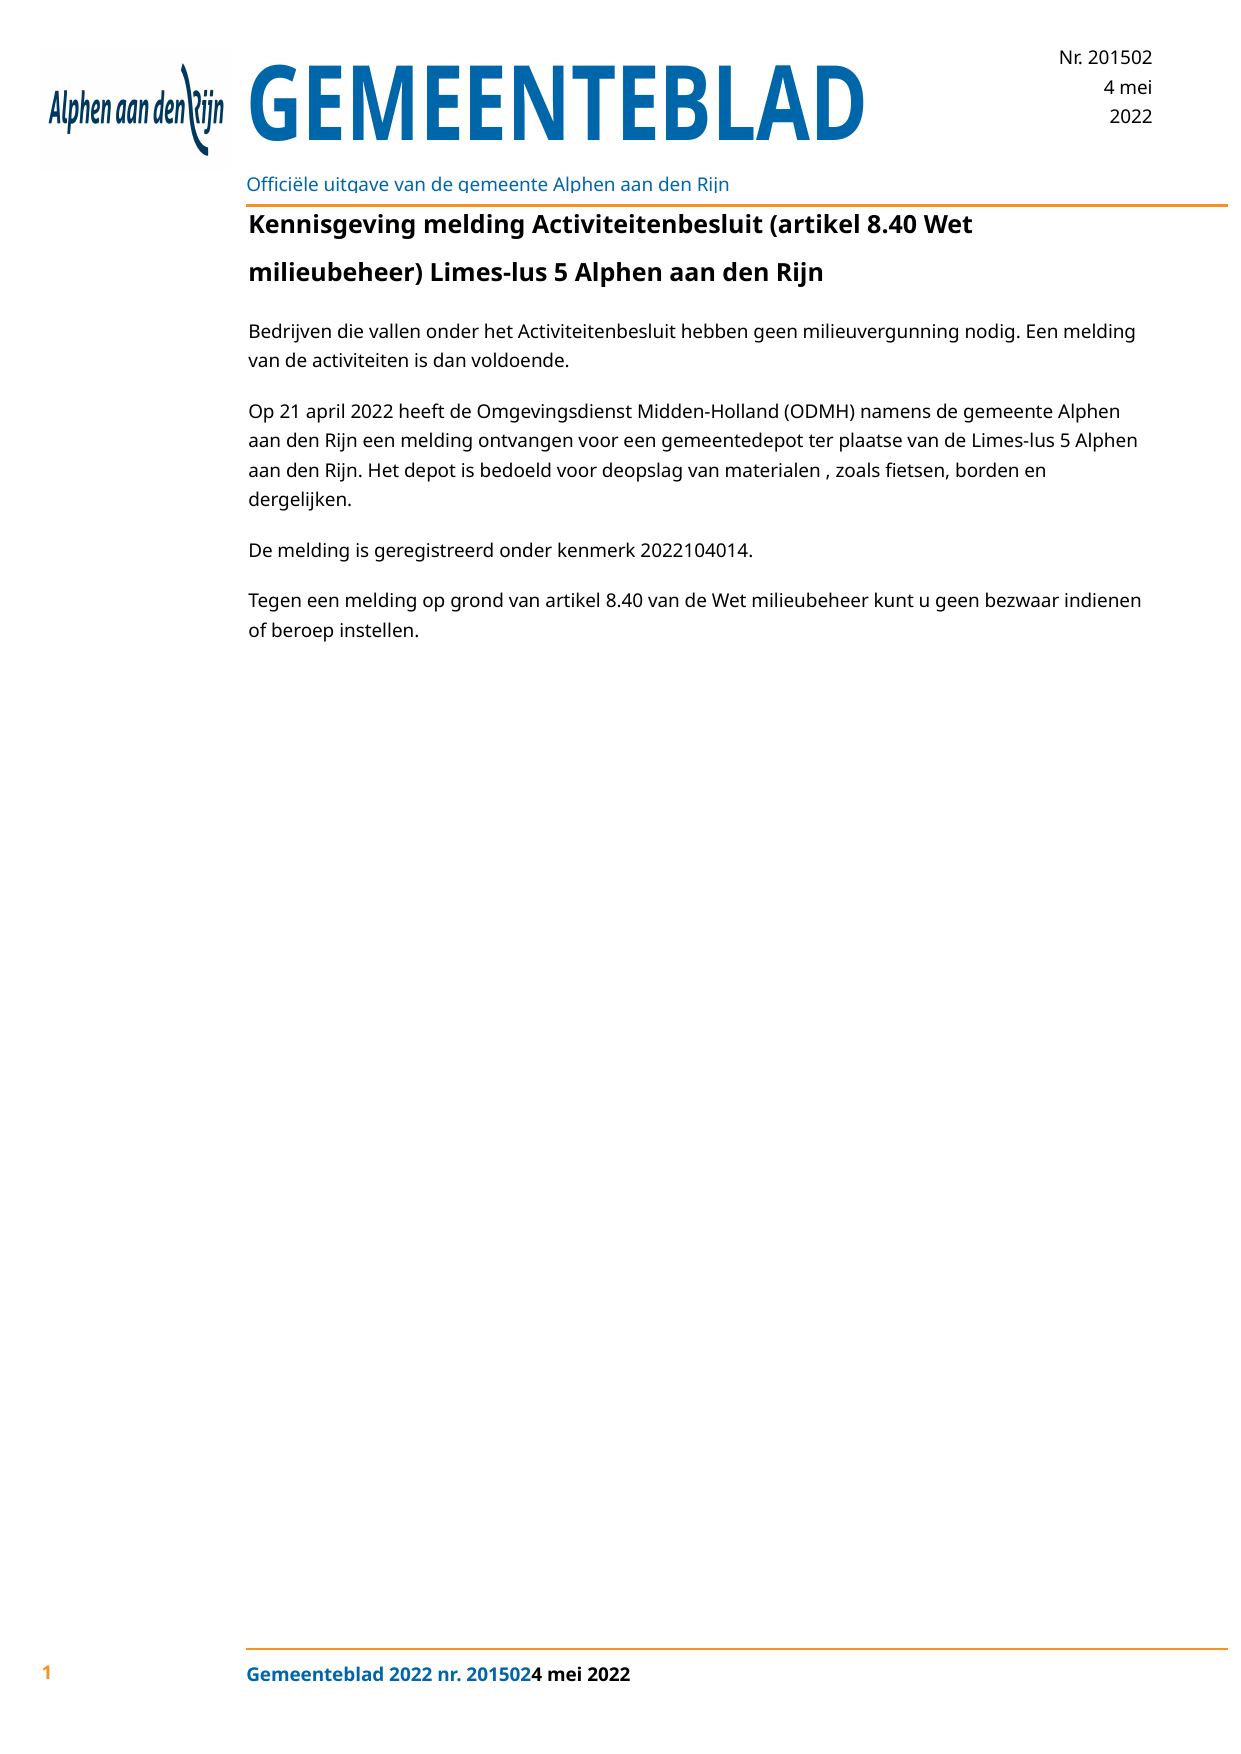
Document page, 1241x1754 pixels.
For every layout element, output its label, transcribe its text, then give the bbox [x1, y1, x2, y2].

text Kennisgeving melding Activiteitenbesluit (artikel 8.40 Wet milieubeheer) Limes-lus 5 Alphen aan den Rijn [248, 207, 1152, 288]
picture [41, 47, 231, 172]
text Tegen een melding op grond van artikel 8.40 van de Wet milieubeheer kunt u geen bezwaar indienen of beroep instellen. [248, 587, 1152, 643]
text Bedrijven die vallen onder het Activiteitenbesluit hebben geen milieuvergunning nodig. Een melding van de activiteiten is dan voldoende. [248, 318, 1152, 373]
text Op 21 april 2022 heeft de Omgevingsdienst Midden-Holland (ODMH) namens de gemeente Alphen aan den Rijn een melding ontvangen voor een gemeentedepot ter plaatse van de Limes-lus 5 Alphen aan den Rijn. Het depot is bedoeld voor deopslag van materialen , zoals fietsen, borden en dergelijken. [248, 398, 1152, 512]
text De melding is geregistreerd onder kenmerk 2022104014. [248, 537, 1152, 563]
